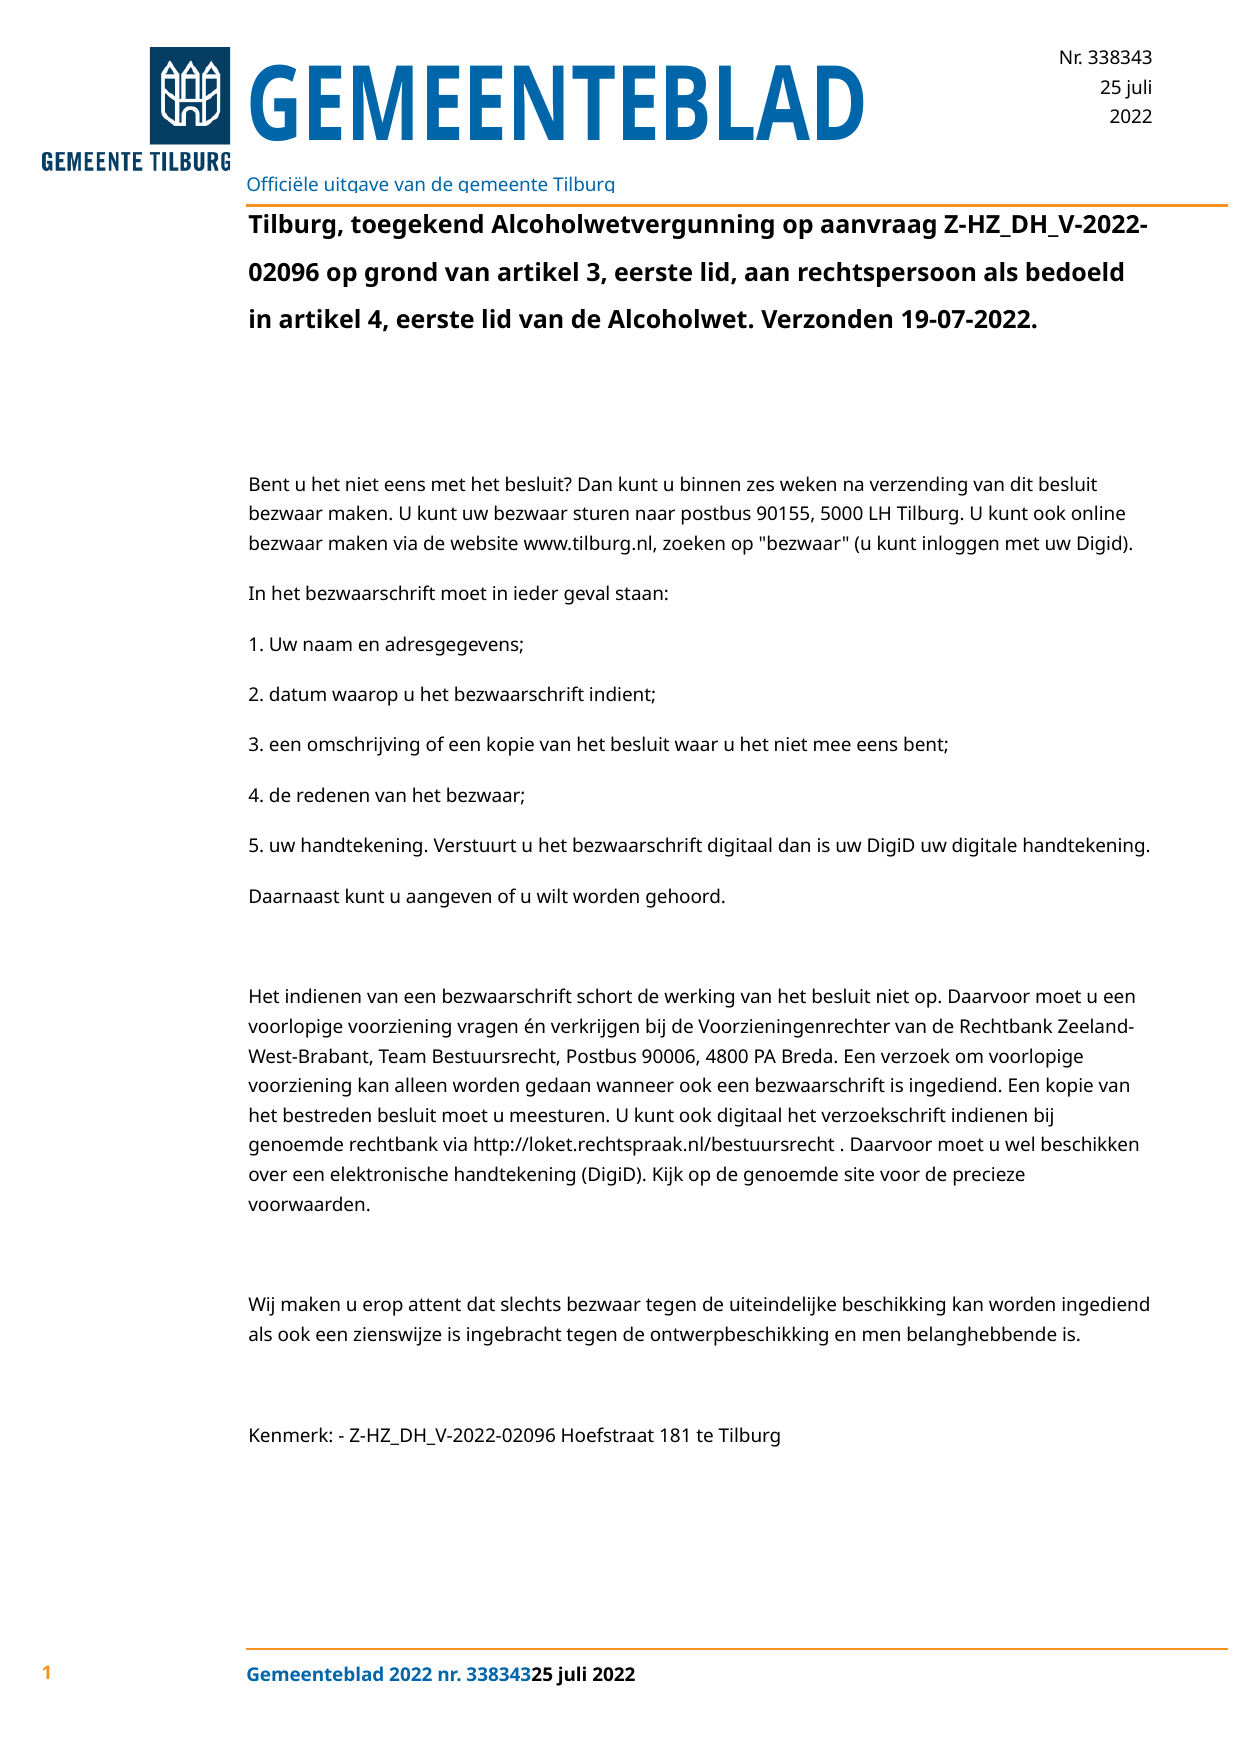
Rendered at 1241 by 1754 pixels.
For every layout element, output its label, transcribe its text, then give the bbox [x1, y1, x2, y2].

text 4. de redenen van het bezwaar; [248, 782, 1152, 808]
text 2. datum waarop u het bezwaarschrift indient; [248, 681, 1152, 707]
picture [41, 47, 231, 172]
table_cell [248, 442, 1152, 467]
text Daarnaast kunt u aangeven of u wilt worden gehoord. [248, 883, 1152, 908]
text Kenmerk: - Z-HZ_DH_V-2022-02096 Hoefstraat 181 te Tilburg [248, 1422, 1152, 1448]
text 1. Uw naam en adresgegevens; [248, 631, 1152, 656]
text Bent u het niet eens met het besluit? Dan kunt u binnen zes weken na verzending van dit besluit bezwaar maken. U kunt uw bezwaar sturen naar postbus 90155, 5000 LH Tilburg. U kunt ook online bezwaar maken via de website www.tilburg.nl, zoeken op "bezwaar" (u kunt inloggen met uw Digid). [248, 471, 1152, 556]
text 3. een omschrijving of een kopie van het besluit waar u het niet mee eens bent; [248, 732, 1152, 757]
table_header [248, 416, 1152, 442]
text Het indienen van een bezwaarschrift schort de werking van het besluit niet op. Daarvoor moet u een voorlopige voorziening vragen én verkrijgen bij de Voorzieningenrechter van de Rechtbank Zeeland-West-Brabant, Team Bestuursrecht, Postbus 90006, 4800 PA Breda. Een verzoek om voorlopige voorziening kan alleen worden gedaan wanneer ook een bezwaarschrift is ingediend. Een kopie van het bestreden besluit moet u meesturen. U kunt ook digitaal het verzoekschrift indienen bij genoemde rechtbank via http://loket.rechtspraak.nl/bestuursrecht . Daarvoor moet u wel beschikken over een elektronische handtekening (DigiD). Kijk op de genoemde site voor de precieze voorwaarden. [248, 984, 1152, 1216]
text Tilburg, toegekend Alcoholwetvergunning op aanvraag Z-HZ_DH_V-2022-02096 op grond van artikel 3, eerste lid, aan rechtspersoon als bedoeld in artikel 4, eerste lid van de Alcoholwet. Verzonden 19-07-2022. [248, 207, 1152, 336]
text In het bezwaarschrift moet in ieder geval staan: [248, 580, 1152, 606]
text 5. uw handtekening. Verstuurt u het bezwaarschrift digitaal dan is uw DigiD uw digitale handtekening. [248, 832, 1152, 858]
text Wij maken u erop attent dat slechts bezwaar tegen de uiteindelijke beschikking kan worden ingediend als ook een zienswijze is ingebracht tegen de ontwerpbeschikking en men belanghebbende is. [248, 1292, 1152, 1347]
